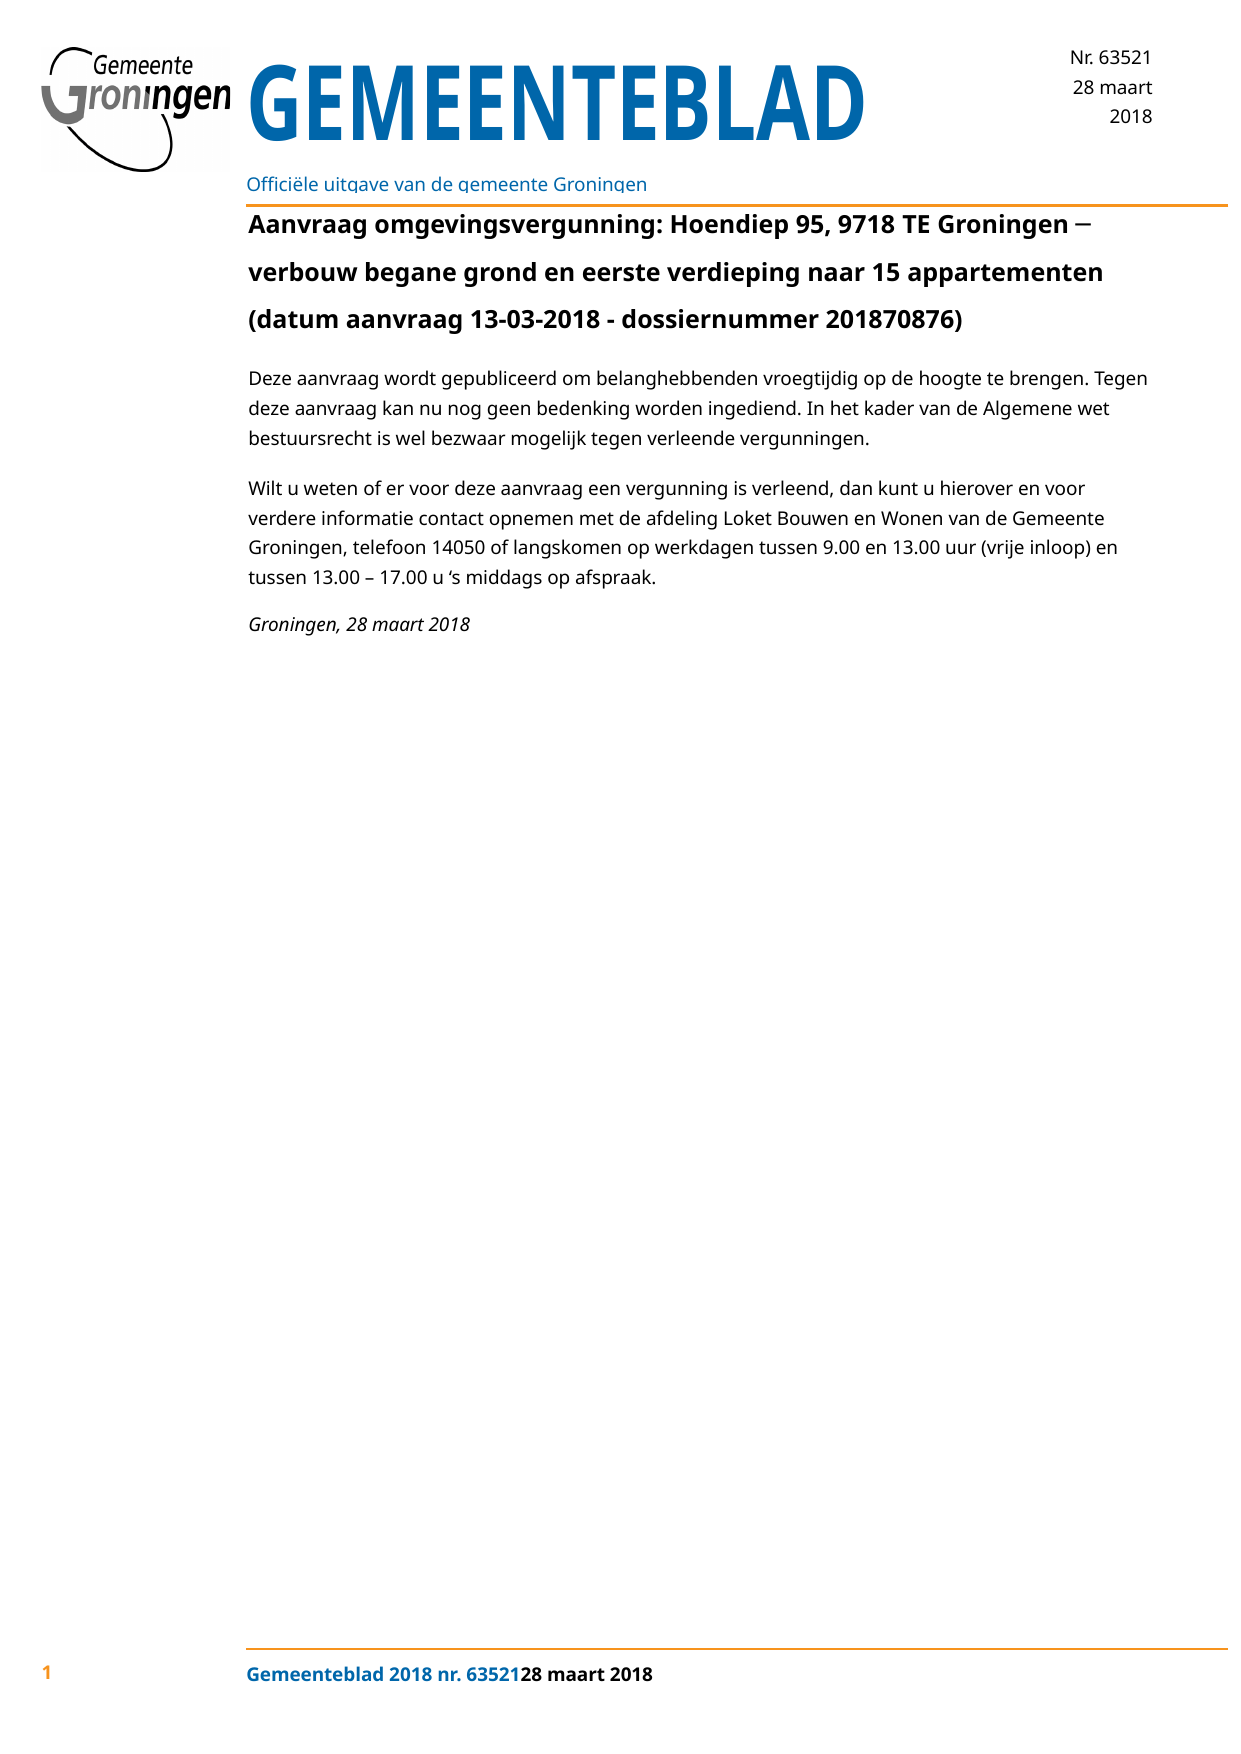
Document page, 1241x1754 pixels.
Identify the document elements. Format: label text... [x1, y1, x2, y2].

picture [41, 47, 231, 172]
text Groningen, 28 maart 2018 [248, 612, 1152, 637]
text Aanvraag omgevingsvergunning: Hoendiep 95, 9718 TE Groningen ─ verbouw begane grond en eerste verdieping naar 15 appartementen (datum aanvraag 13-03-2018 - dossiernummer 201870876) [248, 207, 1152, 336]
text Wilt u weten of er voor deze aanvraag een vergunning is verleend, dan kunt u hierover en voor verdere informatie contact opnemen met de afdeling Loket Bouwen en Wonen van de Gemeente Groningen, telefoon 14050 of langskomen op werkdagen tussen 9.00 en 13.00 uur (vrije inloop) en tussen 13.00 – 17.00 u ‘s middags op afspraak. [248, 475, 1152, 589]
text Deze aanvraag wordt gepubliceerd om belanghebbenden vroegtijdig op de hoogte te brengen. Tegen deze aanvraag kan nu nog geen bedenking worden ingediend. In het kader van de Algemene wet bestuursrecht is wel bezwaar mogelijk tegen verleende vergunningen. [248, 366, 1152, 450]
